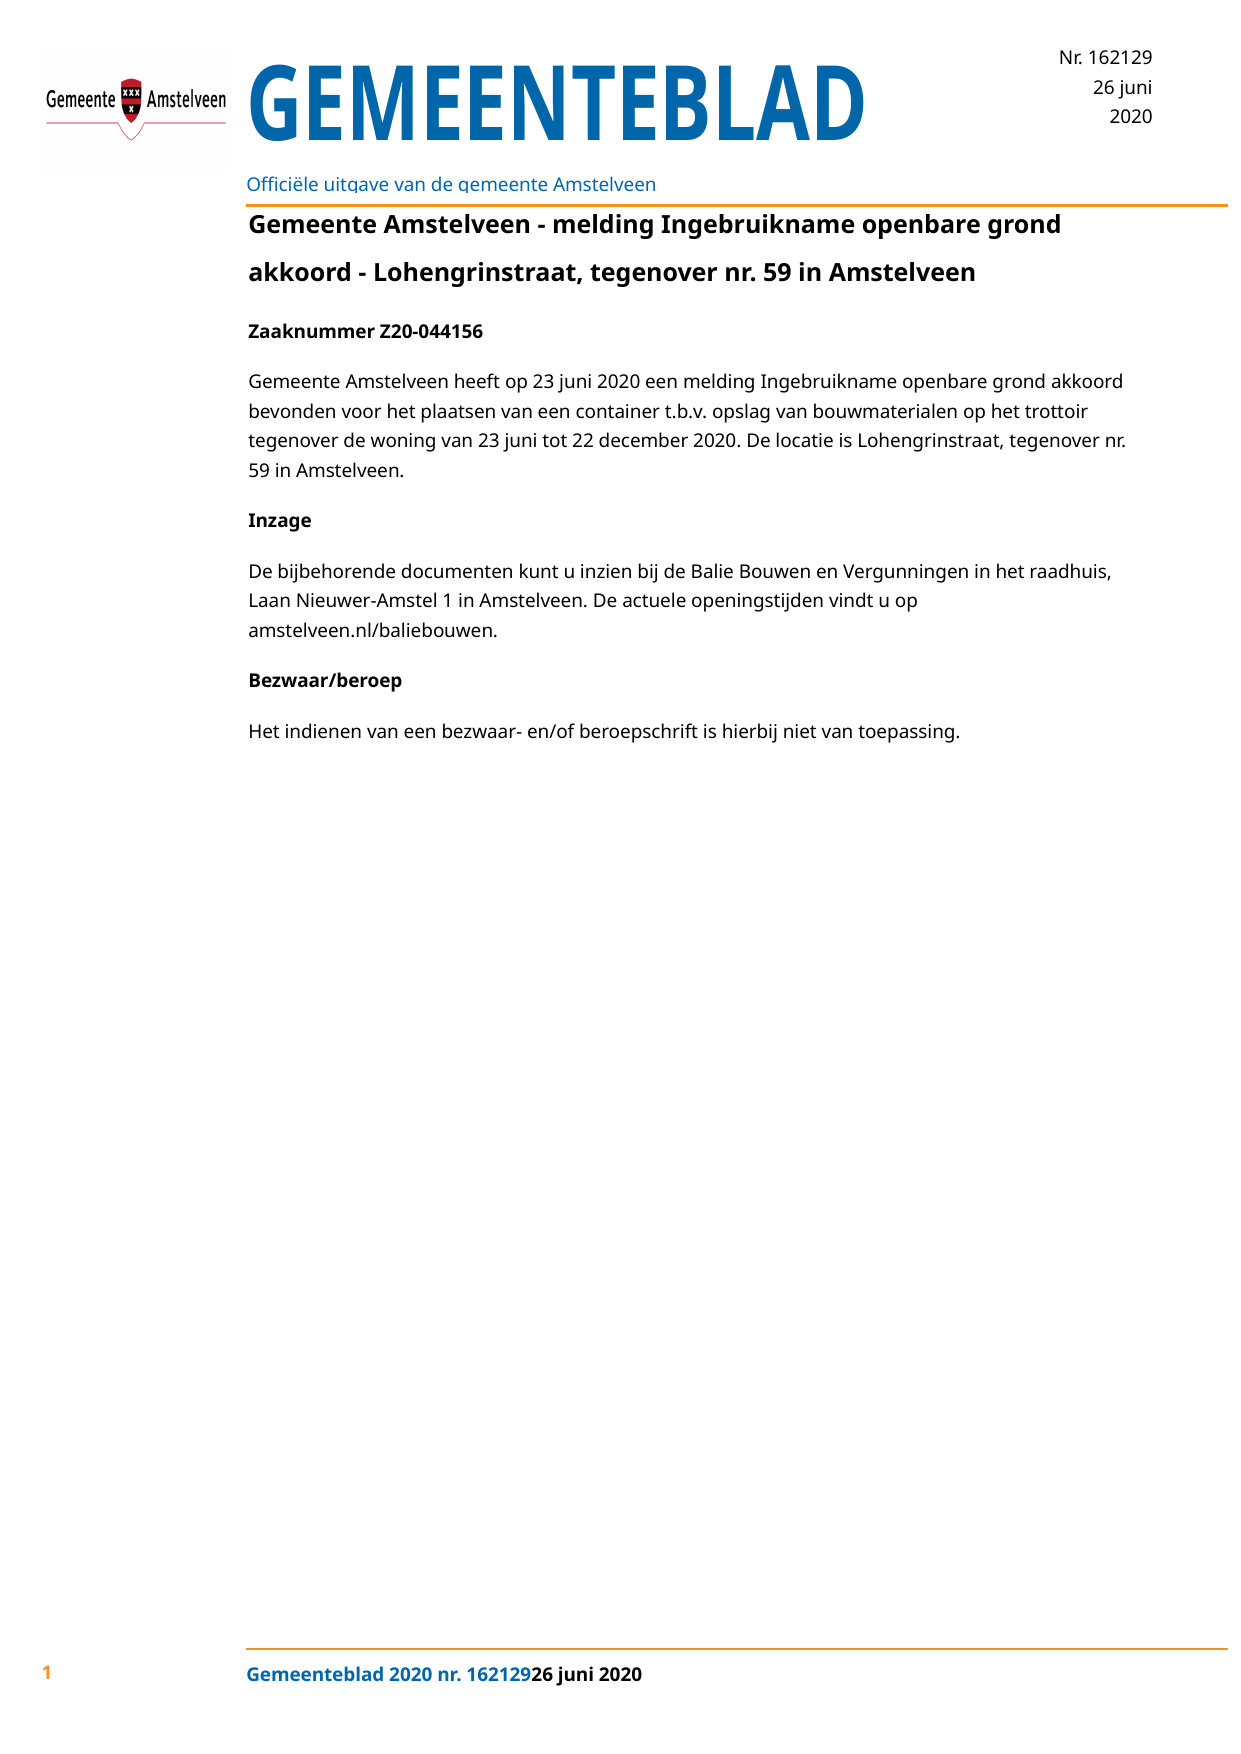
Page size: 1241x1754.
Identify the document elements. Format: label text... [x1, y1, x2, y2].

picture [41, 47, 231, 172]
text Bezwaar/beroep [248, 667, 1152, 693]
text Zaaknummer Z20-044156 [248, 318, 1152, 344]
text Gemeente Amstelveen - melding Ingebruikname openbare grond akkoord - Lohengrinstraat, tegenover nr. 59 in Amstelveen [248, 207, 1152, 288]
text Het indienen van een bezwaar- en/of beroepschrift is hierbij niet van toepassing. [248, 718, 1152, 744]
text De bijbehorende documenten kunt u inzien bij de Balie Bouwen en Vergunningen in het raadhuis, Laan Nieuwer-Amstel 1 in Amstelveen. De actuele openingstijden vindt u op amstelveen.nl/baliebouwen. [248, 558, 1152, 643]
text Gemeente Amstelveen heeft op 23 juni 2020 een melding Ingebruikname openbare grond akkoord bevonden voor het plaatsen van een container t.b.v. opslag van bouwmaterialen op het trottoir tegenover de woning van 23 juni tot 22 december 2020. De locatie is Lohengrinstraat, tegenover nr. 59 in Amstelveen. [248, 368, 1152, 483]
text Inzage [248, 507, 1152, 533]
